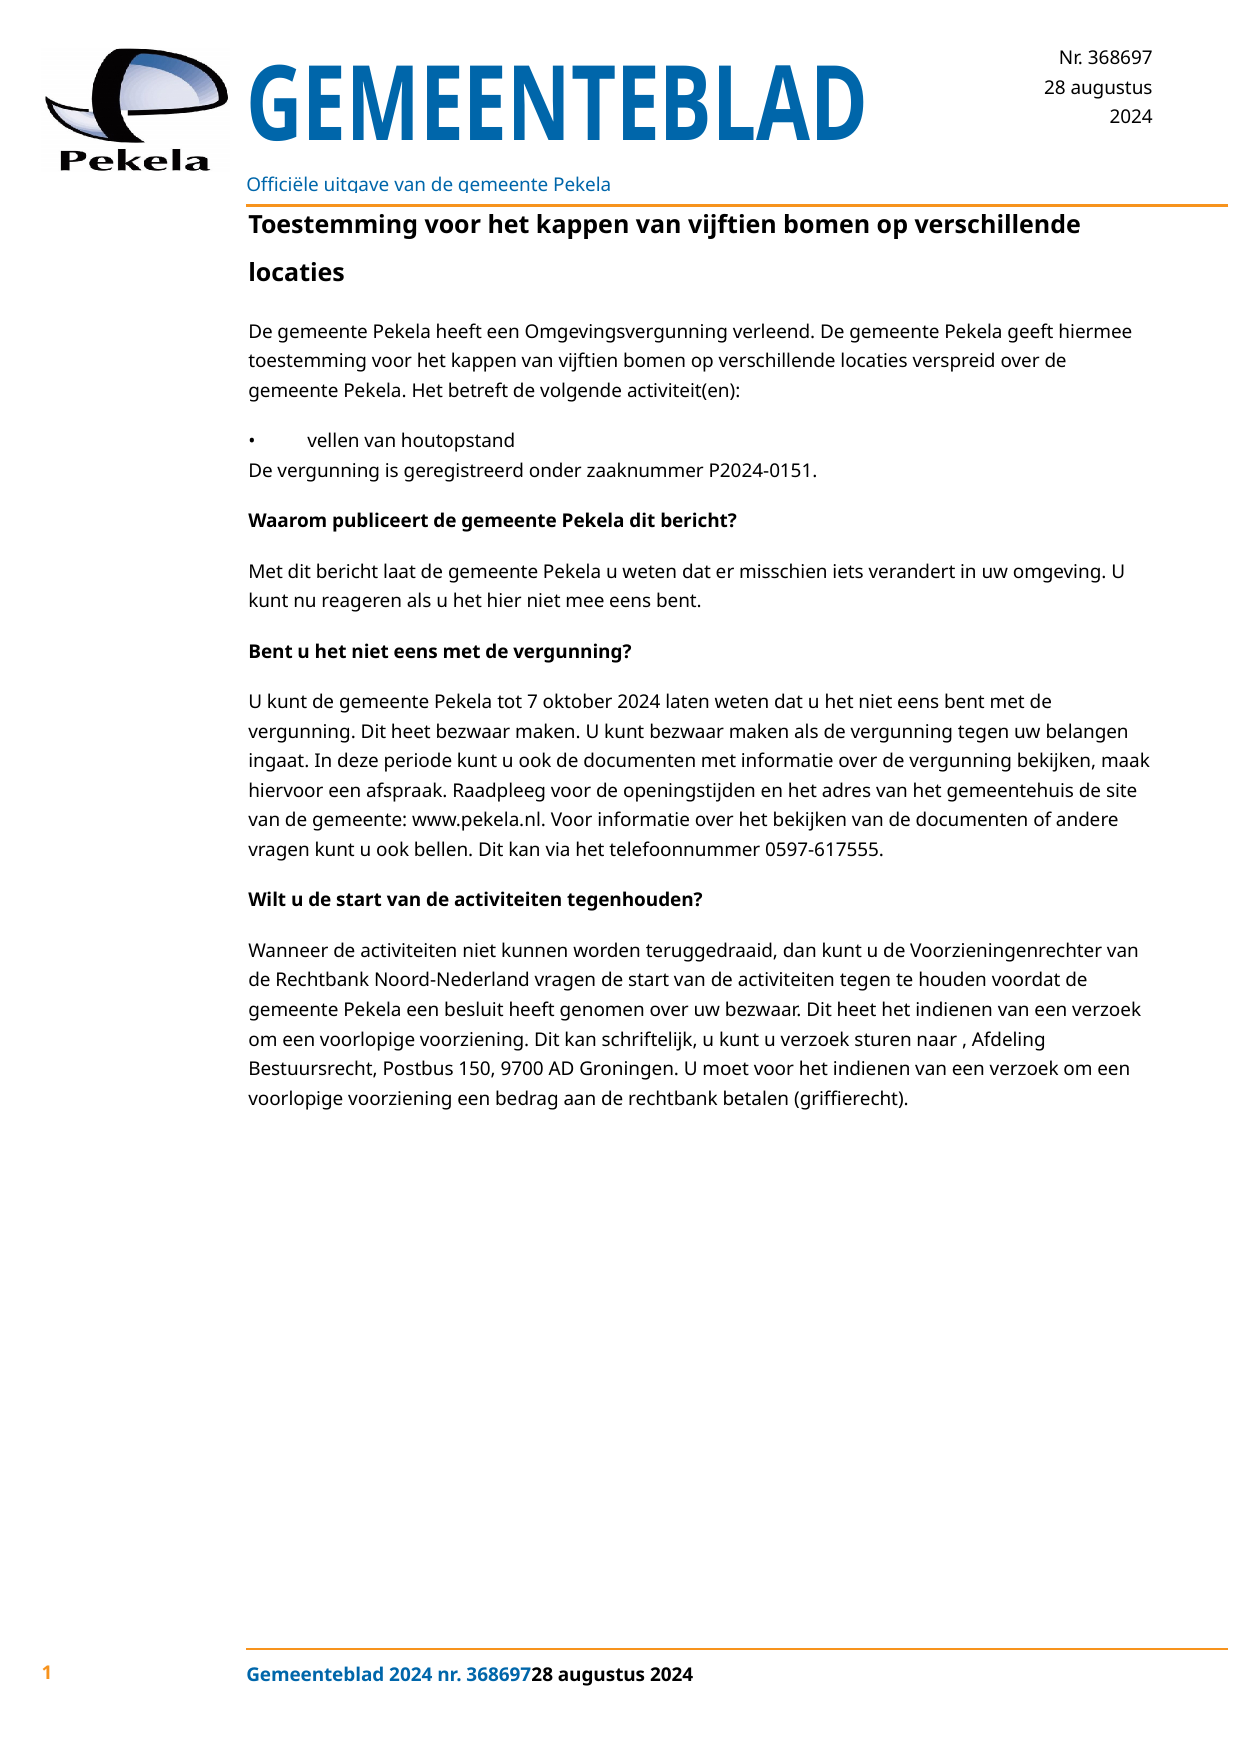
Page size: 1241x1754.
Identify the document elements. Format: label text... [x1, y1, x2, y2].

text Wilt u de start van de activiteiten tegenhouden? [248, 887, 1152, 912]
picture [41, 47, 231, 172]
text Met dit bericht laat de gemeente Pekela u weten dat er misschien iets verandert in uw omgeving. U kunt nu reageren als u het hier niet mee eens bent. [248, 558, 1152, 613]
text Wanneer de activiteiten niet kunnen worden teruggedraaid, dan kunt u de Voorzieningenrechter van de Rechtbank Noord-Nederland vragen de start van de activiteiten tegen te houden voordat de gemeente Pekela een besluit heeft genomen over uw bezwaar. Dit heet het indienen van een verzoek om een voorlopige voorziening. Dit kan schriftelijk, u kunt u verzoek sturen naar , Afdeling Bestuursrecht, Postbus 150, 9700 AD Groningen. U moet voor het indienen van een verzoek om een voorlopige voorziening een bedrag aan de rechtbank betalen (griffierecht). [248, 937, 1152, 1111]
text Bent u het niet eens met de vergunning? [248, 638, 1152, 664]
text U kunt de gemeente Pekela tot 7 oktober 2024 laten weten dat u het niet eens bent met de vergunning. Dit heet bezwaar maken. U kunt bezwaar maken als de vergunning tegen uw belangen ingaat. In deze periode kunt u ook de documenten met informatie over de vergunning bekijken, maak hiervoor een afspraak. Raadpleeg voor de openingstijden en het adres van het gemeentehuis de site van de gemeente: www.pekela.nl. Voor informatie over het bekijken van de documenten of andere vragen kunt u ook bellen. Dit kan via het telefoonnummer 0597-617555. [248, 688, 1152, 862]
text De vergunning is geregistreerd onder zaaknummer P2024-0151. [248, 457, 1152, 483]
list vellen van houtopstand [248, 427, 1152, 453]
text Toestemming voor het kappen van vijftien bomen op verschillende locaties [248, 207, 1152, 288]
text Waarom publiceert de gemeente Pekela dit bericht? [248, 507, 1152, 533]
text De gemeente Pekela heeft een Omgevingsvergunning verleend. De gemeente Pekela geeft hiermee toestemming voor het kappen van vijftien bomen op verschillende locaties verspreid over de gemeente Pekela. Het betreft de volgende activiteit(en): [248, 318, 1152, 403]
